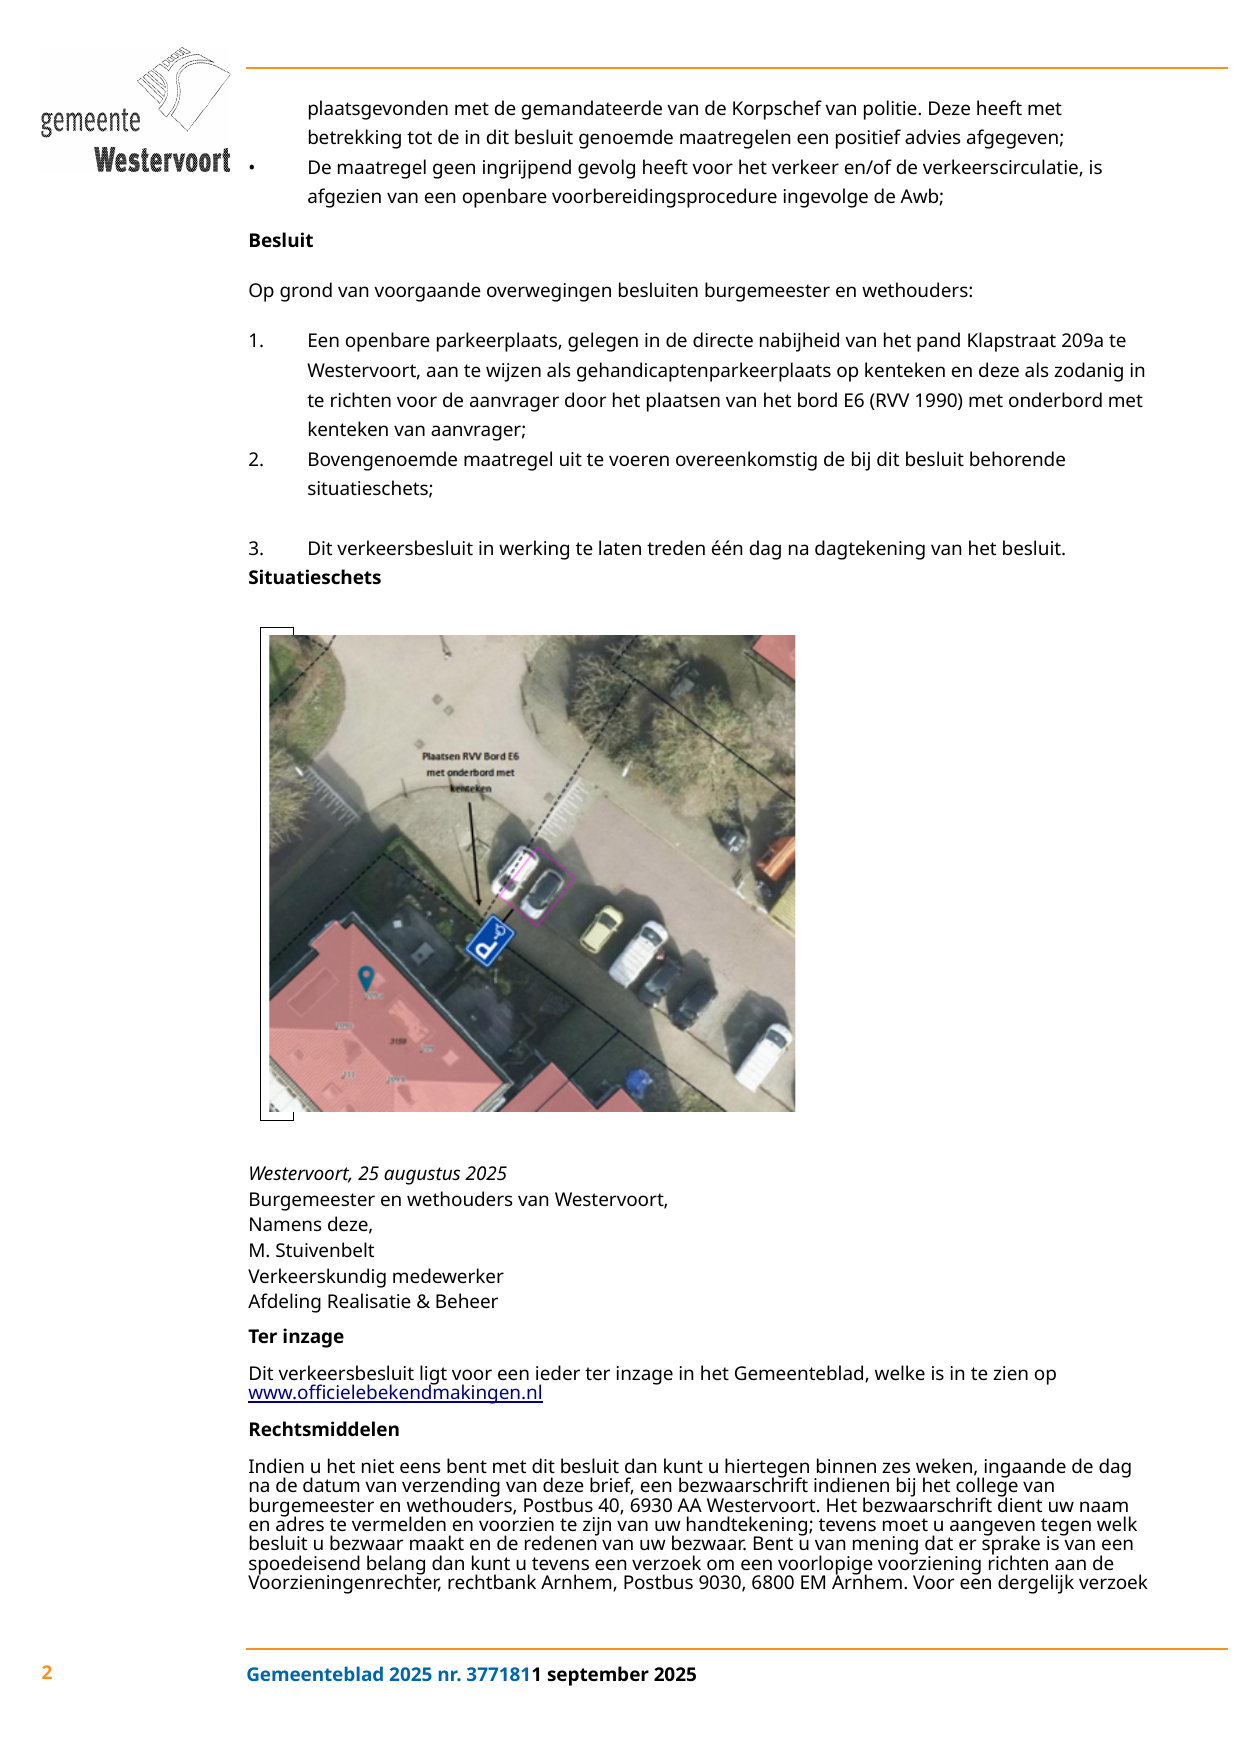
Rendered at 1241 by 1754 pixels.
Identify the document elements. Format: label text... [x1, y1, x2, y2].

text Situatieschets [248, 564, 1152, 590]
text Besluit [248, 227, 1152, 252]
picture [41, 47, 231, 172]
text M. Stuivenbelt [248, 1237, 1152, 1263]
picture [268, 635, 801, 1112]
text Ter inzage [248, 1328, 1152, 1347]
list Een openbare parkeerplaats, gelegen in de directe nabijheid van het pand Klapstraat 209a te Westervoort, aan te wijzen als gehandicaptenparkeerplaats op kenteken en deze als zodanig in te richten voor de aanvrager door het plaatsen van het bord E6 (RVV 1990) met onderbord met kenteken van aanvrager; [248, 328, 1152, 442]
text Rechtsmiddelen [248, 1421, 1152, 1441]
list Bovengenoemde maatregel uit te voeren overeenkomstig de bij dit besluit behorende situatieschets; [248, 446, 1152, 501]
text Westervoort, 25 augustus 2025 [248, 1160, 1152, 1186]
list Dit verkeersbesluit in werking te laten treden één dag na dagtekening van het besluit. [248, 535, 1152, 560]
text Dit verkeersbesluit ligt voor een ieder ter inzage in het Gemeenteblad, welke is in te zien op www.officielebekendmakingen.nl [248, 1365, 1152, 1403]
text Op grond van voorgaande overwegingen besluiten burgemeester en wethouders: [248, 277, 1152, 303]
text Indien u het niet eens bent met dit besluit dan kunt u hiertegen binnen zes weken, ingaande de dag na de datum van verzending van deze brief, een bezwaarschrift indienen bij het college van burgemeester en wethouders, Postbus 40, 6930 AA Westervoort. Het bezwaarschrift dient uw naam en adres te vermelden en voorzien te zijn van uw handtekening; tevens moet u aangeven tegen welk besluit u bezwaar maakt en de redenen van uw bezwaar. Bent u van mening dat er sprake is van een spoedeisend belang dan kunt u tevens een verzoek om een voorlopige voorziening richten aan de Voorzieningenrechter, rechtbank Arnhem, Postbus 9030, 6800 EM Arnhem. Voor een dergelijk verzoek [248, 1458, 1152, 1593]
text Afdeling Realisatie & Beheer [248, 1289, 1152, 1314]
text Namens deze, [248, 1211, 1152, 1237]
list plaatsgevonden met de gemandateerde van de Korpschef van politie. Deze heeft met betrekking tot de in dit besluit genoemde maatregelen een positief advies afgegeven; [248, 95, 1152, 150]
list De maatregel geen ingrijpend gevolg heeft voor het verkeer en/of de verkeerscirculatie, is afgezien van een openbare voorbereidingsprocedure ingevolge de Awb; [248, 154, 1152, 209]
text Burgemeester en wethouders van Westervoort, [248, 1186, 1152, 1211]
text Verkeerskundig medewerker [248, 1263, 1152, 1289]
